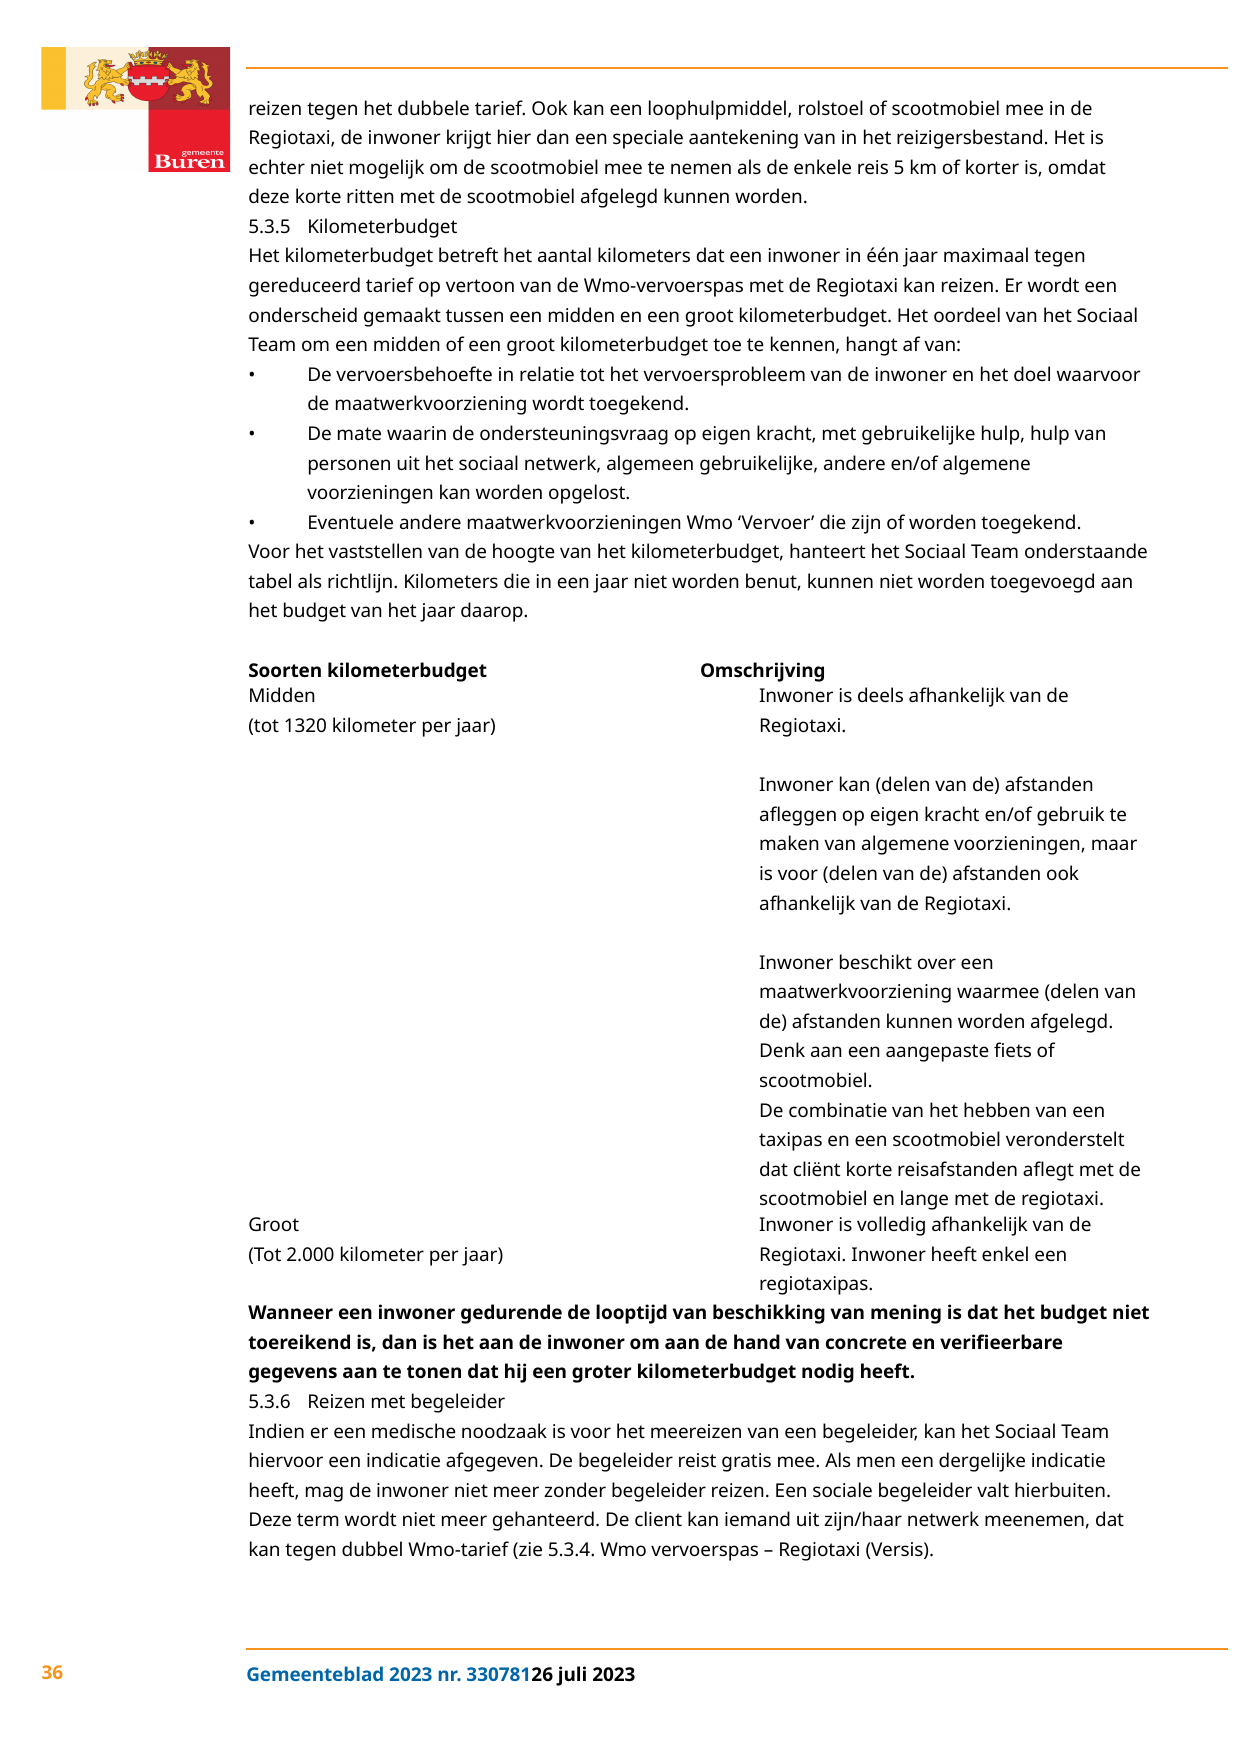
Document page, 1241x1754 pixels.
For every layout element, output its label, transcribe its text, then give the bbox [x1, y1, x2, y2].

text Voor het vaststellen van de hoogte van het kilometerbudget, hanteert het Sociaal Team onderstaande tabel als richtlijn. Kilometers die in een jaar niet worden benut, kunnen niet worden toegevoegd aan het budget van het jaar daarop. [248, 538, 1152, 623]
text Indien er een medische noodzaak is voor het meereizen van een begeleider, kan het Sociaal Team hiervoor een indicatie afgegeven. De begeleider reist gratis mee. Als men een dergelijke indicatie heeft, mag de inwoner niet meer zonder begeleider reizen. Een sociale begeleider valt hierbuiten. Deze term wordt niet meer gehanteerd. De client kan iemand uit zijn/haar netwerk meenemen, dat kan tegen dubbel Wmo-tarief (zie 5.3.4. Wmo vervoerspas – Regiotaxi (Versis). [248, 1418, 1152, 1562]
list Reizen met begeleider [248, 1388, 1152, 1414]
list De mate waarin de ondersteuningsvraag op eigen kracht, met gebruikelijke hulp, hulp van personen uit het sociaal netwerk, algemeen gebruikelijke, andere en/of algemene voorzieningen kan worden opgelost. [248, 420, 1152, 505]
table_cell Inwoner is deels afhankelijk van de Regiotaxi. Inwoner kan (delen van de) afstanden afleggen op eigen kracht en/of gebruik te maken van algemene voorzieningen, maar is voor (delen van de) afstanden ook afhankelijk van de Regiotaxi. Inwoner beschikt over een maatwerkvoorziening waarmee (delen van de) afstanden kunnen worden afgelegd. Denk aan een aangepaste fiets of scootmobiel. De combinatie van het hebben van een taxipas en een scootmobiel veronderstelt dat cliënt korte reisafstanden aflegt met de scootmobiel en lange met de regiotaxi. [700, 683, 1152, 1211]
table_cell Inwoner is volledig afhankelijk van de Regiotaxi. Inwoner heeft enkel een regiotaxipas. [700, 1211, 1152, 1296]
text reizen tegen het dubbele tarief. Ook kan een loophulpmiddel, rolstoel of scootmobiel mee in de Regiotaxi, de inwoner krijgt hier dan een speciale aantekening van in het reizigersbestand. Het is echter niet mogelijk om de scootmobiel mee te nemen als de enkele reis 5 km of korter is, omdat deze korte ritten met de scootmobiel afgelegd kunnen worden. [248, 95, 1152, 209]
table_cell Midden (tot 1320 kilometer per jaar) [248, 683, 700, 1211]
table_cell Groot (Tot 2.000 kilometer per jaar) [248, 1211, 700, 1296]
list De vervoersbehoefte in relatie tot het vervoersprobleem van de inwoner en het doel waarvoor de maatwerkvoorziening wordt toegekend. [248, 361, 1152, 416]
table_header Soorten kilometerbudget [248, 657, 700, 683]
picture [41, 47, 231, 172]
list Eventuele andere maatwerkvoorzieningen Wmo ‘Vervoer’ die zijn of worden toegekend. [248, 509, 1152, 535]
text Het kilometerbudget betreft het aantal kilometers dat een inwoner in één jaar maximaal tegen gereduceerd tarief op vertoon van de Wmo-vervoerspas met de Regiotaxi kan reizen. Er wordt een onderscheid gemaakt tussen een midden en een groot kilometerbudget. Het oordeel van het Sociaal Team om een midden of een groot kilometerbudget toe te kennen, hangt af van: [248, 243, 1152, 357]
list Kilometerbudget [248, 213, 1152, 239]
table_header Omschrijving [700, 657, 1152, 683]
text Wanneer een inwoner gedurende de looptijd van beschikking van mening is dat het budget niet toereikend is, dan is het aan de inwoner om aan de hand van concrete en verifieerbare gegevens aan te tonen dat hij een groter kilometerbudget nodig heeft. [248, 1299, 1152, 1384]
